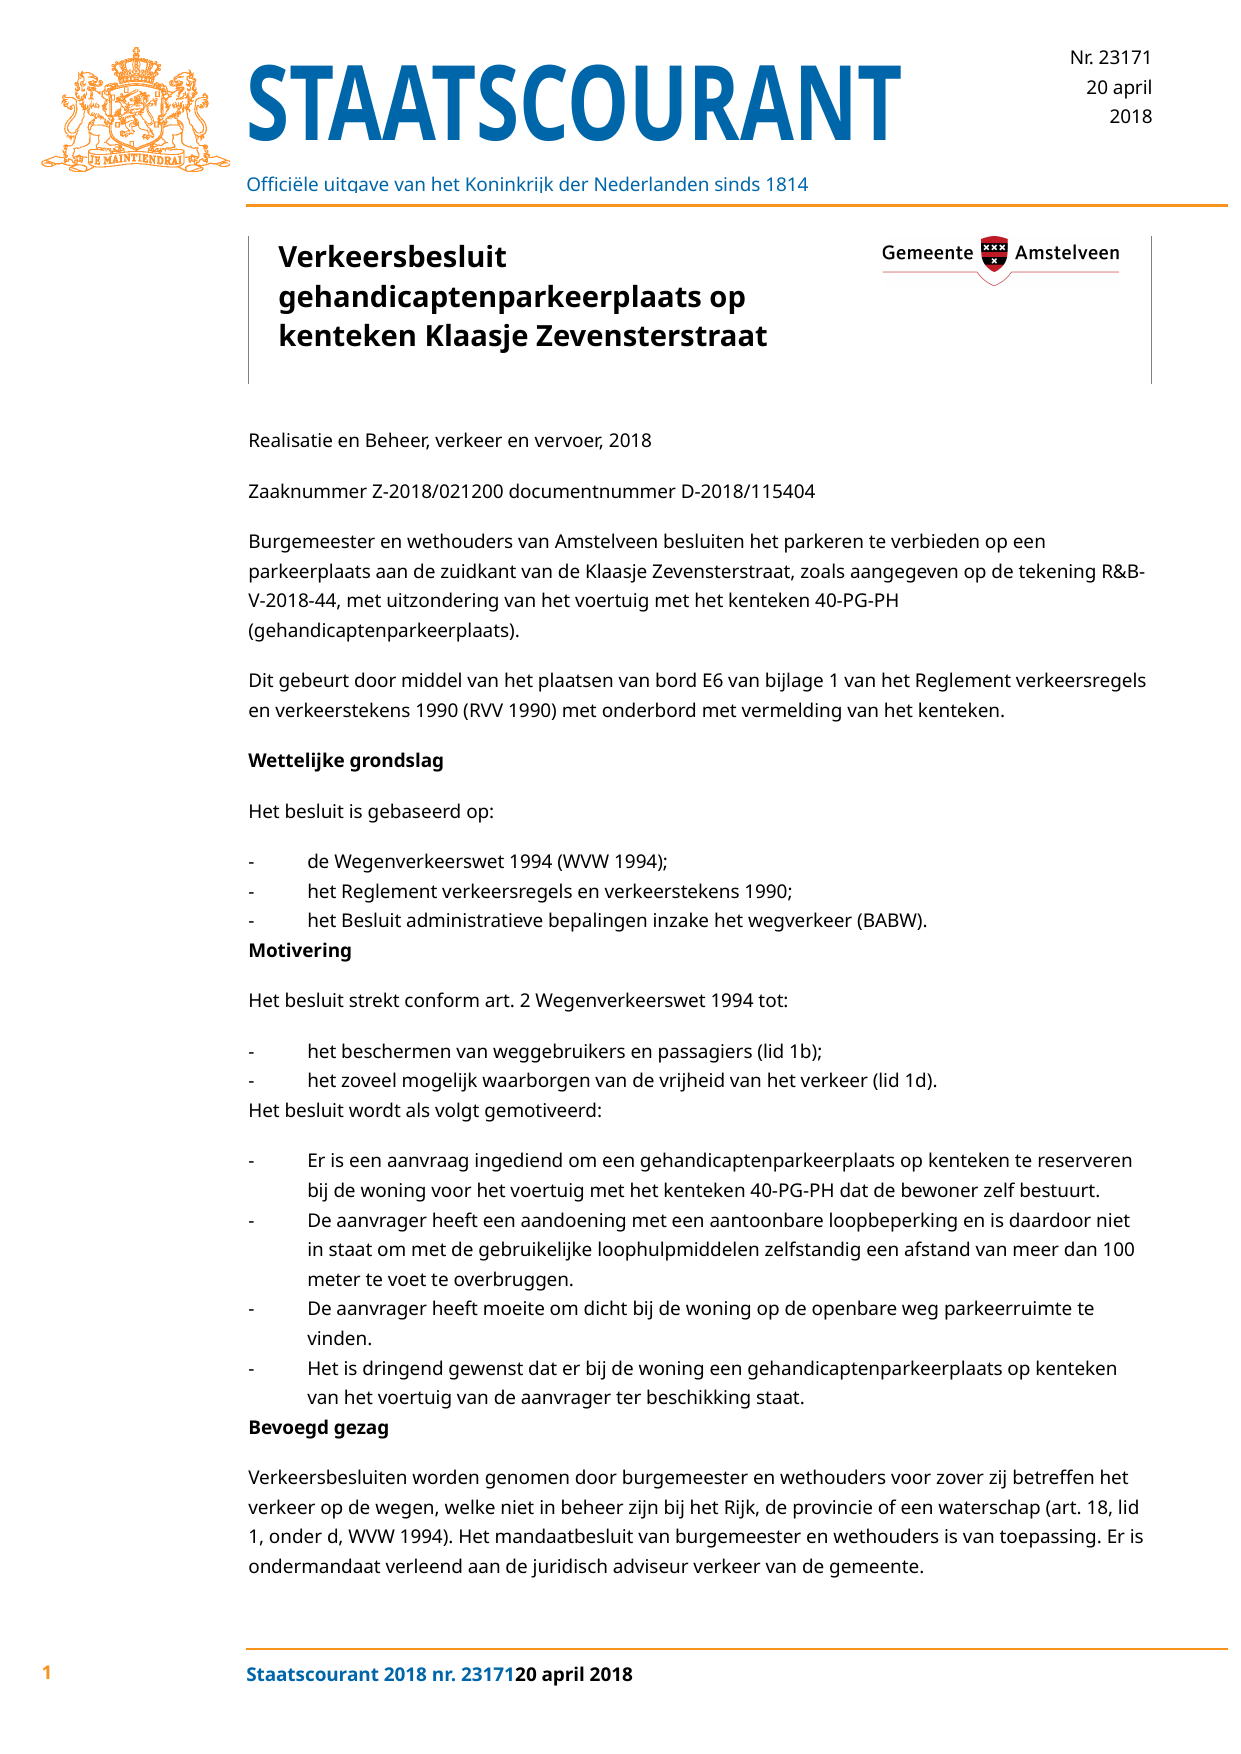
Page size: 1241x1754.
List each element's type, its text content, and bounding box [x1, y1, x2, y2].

text Wettelijke grondslag [248, 748, 1152, 773]
text Het besluit is gebaseerd op: [248, 798, 1152, 824]
list De aanvrager heeft moeite om dicht bij de woning op de openbare weg parkeerruimte te vinden. [248, 1296, 1152, 1351]
list het Reglement verkeersregels en verkeerstekens 1990; [248, 878, 1152, 904]
text Zaaknummer Z-2018/021200 documentnummer D-2018/115404 [248, 478, 1152, 504]
text Burgemeester en wethouders van Amstelveen besluiten het parkeren te verbieden op een parkeerplaats aan de zuidkant van de Klaasje Zevensterstraat, zoals aangegeven op de tekening R&B-V-2018-44, met uitzondering van het voertuig met het kenteken 40-PG-PH (gehandicaptenparkeerplaats). [248, 528, 1152, 643]
text Verkeersbesluiten worden genomen door burgemeester en wethouders voor zover zij betreffen het verkeer op de wegen, welke niet in beheer zijn bij het Rijk, de provincie of een waterschap (art. 18, lid 1, onder d, WVW 1994). Het mandaatbesluit van burgemeester en wethouders is van toepassing. Er is ondermandaat verleend aan de juridisch adviseur verkeer van de gemeente. [248, 1464, 1152, 1579]
picture [882, 236, 1119, 286]
text Dit gebeurt door middel van het plaatsen van bord E6 van bijlage 1 van het Reglement verkeersregels en verkeerstekens 1990 (RVV 1990) met onderbord met vermelding van het kenteken. [248, 668, 1152, 723]
list het Besluit administratieve bepalingen inzake het wegverkeer (BABW). [248, 908, 1152, 933]
text Het besluit strekt conform art. 2 Wegenverkeerswet 1994 tot: [248, 988, 1152, 1013]
list de Wegenverkeerswet 1994 (WVW 1994); [248, 848, 1152, 874]
list het zoveel mogelijk waarborgen van de vrijheid van het verkeer (lid 1d). [248, 1068, 1152, 1093]
picture [41, 47, 231, 172]
text Het besluit wordt als volgt gemotiveerd: [248, 1097, 1152, 1123]
text Bevoegd gezag [248, 1414, 1152, 1439]
text Realisatie en Beheer, verkeer en vervoer, 2018 [248, 428, 1152, 453]
list De aanvrager heeft een aandoening met een aantoonbare loopbeperking en is daardoor niet in staat om met de gebruikelijke loophulpmiddelen zelfstandig een afstand van meer dan 100 meter te voet te overbruggen. [248, 1207, 1152, 1292]
table_header [850, 236, 1151, 384]
list Het is dringend gewenst dat er bij de woning een gehandicaptenparkeerplaats op kenteken van het voertuig van de aanvrager ter beschikking staat. [248, 1355, 1152, 1410]
list Er is een aanvraag ingediend om een gehandicaptenparkeerplaats op kenteken te reserveren bij de woning voor het voertuig met het kenteken 40-PG-PH dat de bewoner zelf bestuurt. [248, 1148, 1152, 1203]
text Motivering [248, 937, 1152, 963]
list het beschermen van weggebruikers en passagiers (lid 1b); [248, 1038, 1152, 1064]
table_header Verkeersbesluit gehandicaptenparkeerplaats op kenteken Klaasje Zevensterstraat [249, 236, 850, 384]
